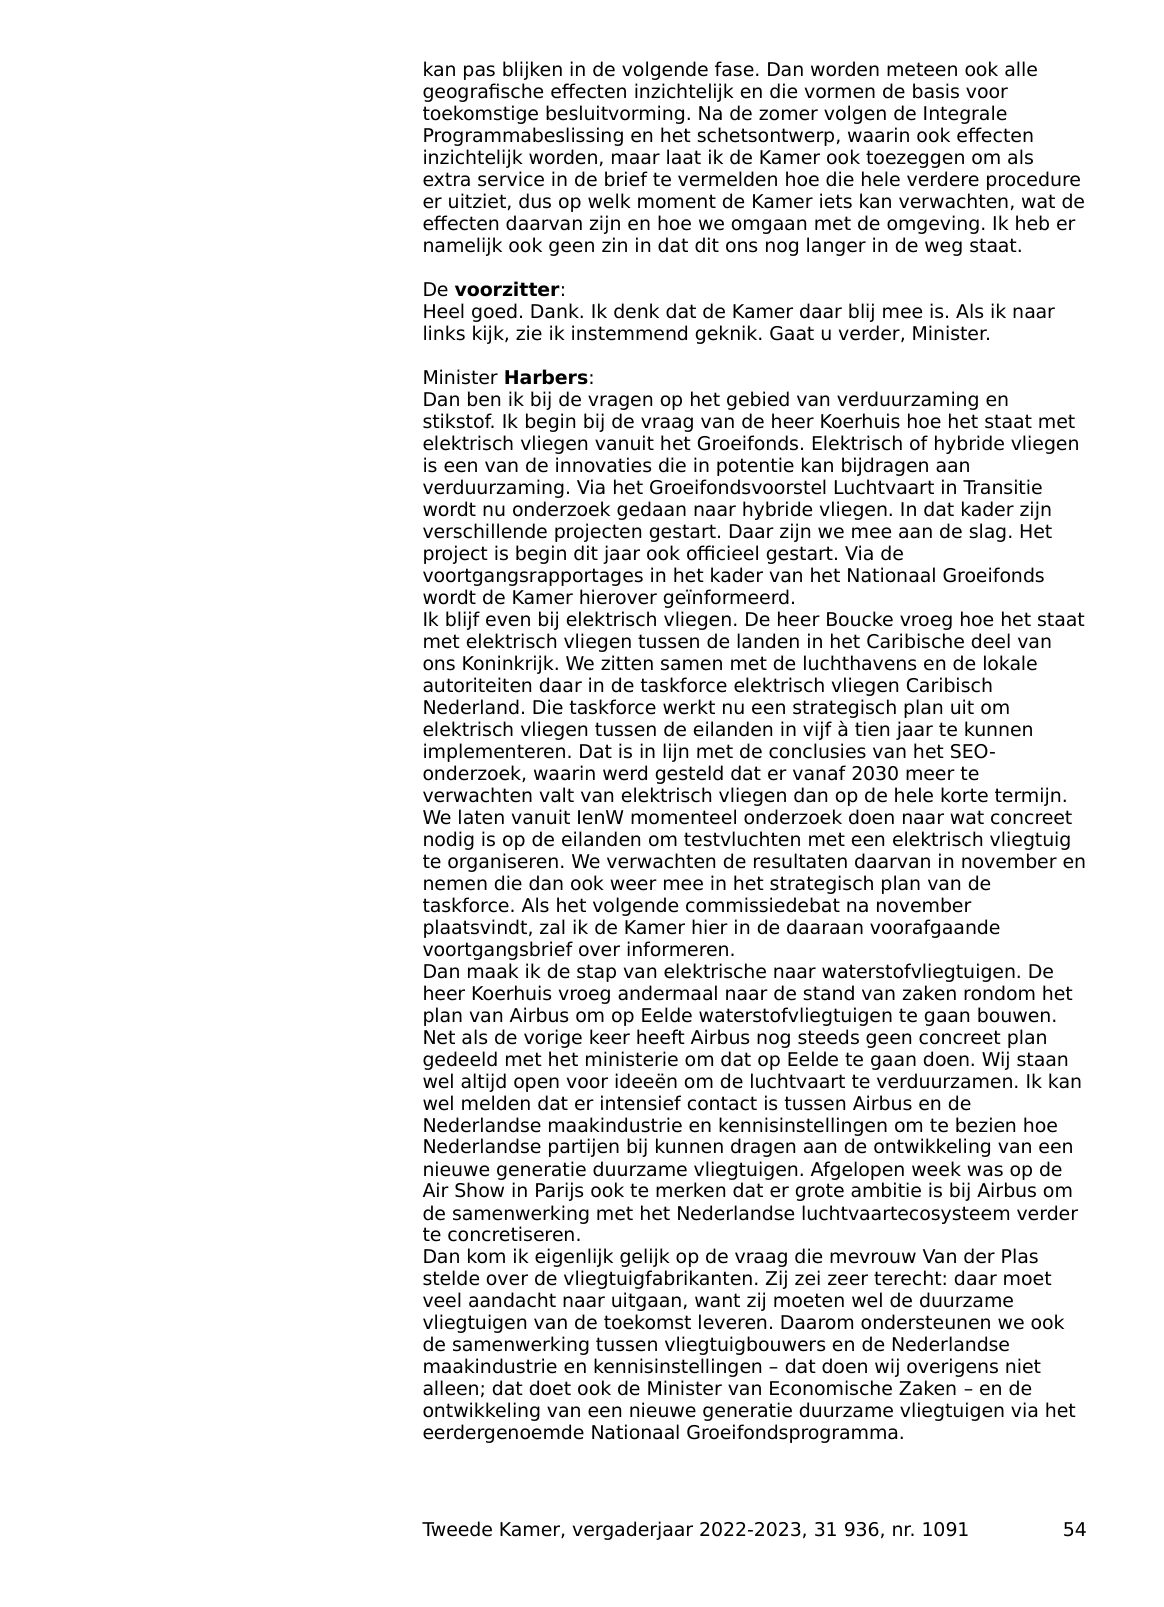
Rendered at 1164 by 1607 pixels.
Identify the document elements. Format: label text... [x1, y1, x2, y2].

text Ik blijf even bij elektrisch vliegen. De heer Boucke vroeg hoe het staat met elektrisch vliegen tussen de landen in het Caribische deel van ons Koninkrijk. We zitten samen met de luchthavens en de lokale autoriteiten daar in de taskforce elektrisch vliegen Caribisch Nederland. Die taskforce werkt nu een strategisch plan uit om elektrisch vliegen tussen de eilanden in vijf à tien jaar te kunnen implementeren. Dat is in lijn met de conclusies van het SEO-onderzoek, waarin werd gesteld dat er vanaf 2030 meer te verwachten valt van elektrisch vliegen dan op de hele korte termijn. We laten vanuit IenW momenteel onderzoek doen naar wat concreet nodig is op de eilanden om testvluchten met een elektrisch vliegtuig te organiseren. We verwachten de resultaten daarvan in november en nemen die dan ook weer mee in het strategisch plan van de taskforce. Als het volgende commissiedebat na november plaatsvindt, zal ik de Kamer hier in de daaraan voorafgaande voortgangsbrief over informeren. [422, 609, 1087, 961]
text De voorzitter: [422, 279, 1087, 301]
text Heel goed. Dank. Ik denk dat de Kamer daar blij mee is. Als ik naar links kijk, zie ik instemmend geknik. Gaat u verder, Minister. [422, 301, 1087, 345]
text Dan maak ik de stap van elektrische naar waterstofvliegtuigen. De heer Koerhuis vroeg andermaal naar de stand van zaken rondom het plan van Airbus om op Eelde waterstofvliegtuigen te gaan bouwen. Net als de vorige keer heeft Airbus nog steeds geen concreet plan gedeeld met het ministerie om dat op Eelde te gaan doen. Wij staan wel altijd open voor ideeën om de luchtvaart te verduurzamen. Ik kan wel melden dat er intensief contact is tussen Airbus en de Nederlandse maakindustrie en kennisinstellingen om te bezien hoe Nederlandse partijen bij kunnen dragen aan de ontwikkeling van een nieuwe generatie duurzame vliegtuigen. Afgelopen week was op de Air Show in Parijs ook te merken dat er grote ambitie is bij Airbus om de samenwerking met het Nederlandse luchtvaartecosysteem verder te concretiseren. [422, 961, 1087, 1246]
text Minister Harbers: [422, 367, 1087, 389]
text kan pas blijken in de volgende fase. Dan worden meteen ook alle geografische effecten inzichtelijk en die vormen de basis voor toekomstige besluitvorming. Na de zomer volgen de Integrale Programmabeslissing en het schetsontwerp, waarin ook effecten inzichtelijk worden, maar laat ik de Kamer ook toezeggen om als extra service in de brief te vermelden hoe die hele verdere procedure er uitziet, dus op welk moment de Kamer iets kan verwachten, wat de effecten daarvan zijn en hoe we omgaan met de omgeving. Ik heb er namelijk ook geen zin in dat dit ons nog langer in de weg staat. [422, 59, 1087, 257]
text Dan ben ik bij de vragen op het gebied van verduurzaming en stikstof. Ik begin bij de vraag van de heer Koerhuis hoe het staat met elektrisch vliegen vanuit het Groeifonds. Elektrisch of hybride vliegen is een van de innovaties die in potentie kan bijdragen aan verduurzaming. Via het Groeifondsvoorstel Luchtvaart in Transitie wordt nu onderzoek gedaan naar hybride vliegen. In dat kader zijn verschillende projecten gestart. Daar zijn we mee aan de slag. Het project is begin dit jaar ook officieel gestart. Via de voortgangsrapportages in het kader van het Nationaal Groeifonds wordt de Kamer hierover geïnformeerd. [422, 389, 1087, 609]
text Dan kom ik eigenlijk gelijk op de vraag die mevrouw Van der Plas stelde over de vliegtuigfabrikanten. Zij zei zeer terecht: daar moet veel aandacht naar uitgaan, want zij moeten wel de duurzame vliegtuigen van de toekomst leveren. Daarom ondersteunen we ook de samenwerking tussen vliegtuigbouwers en de Nederlandse maakindustrie en kennisinstellingen – dat doen wij overigens niet alleen; dat doet ook de Minister van Economische Zaken – en de ontwikkeling van een nieuwe generatie duurzame vliegtuigen via het eerdergenoemde Nationaal Groeifondsprogramma. [422, 1246, 1087, 1444]
